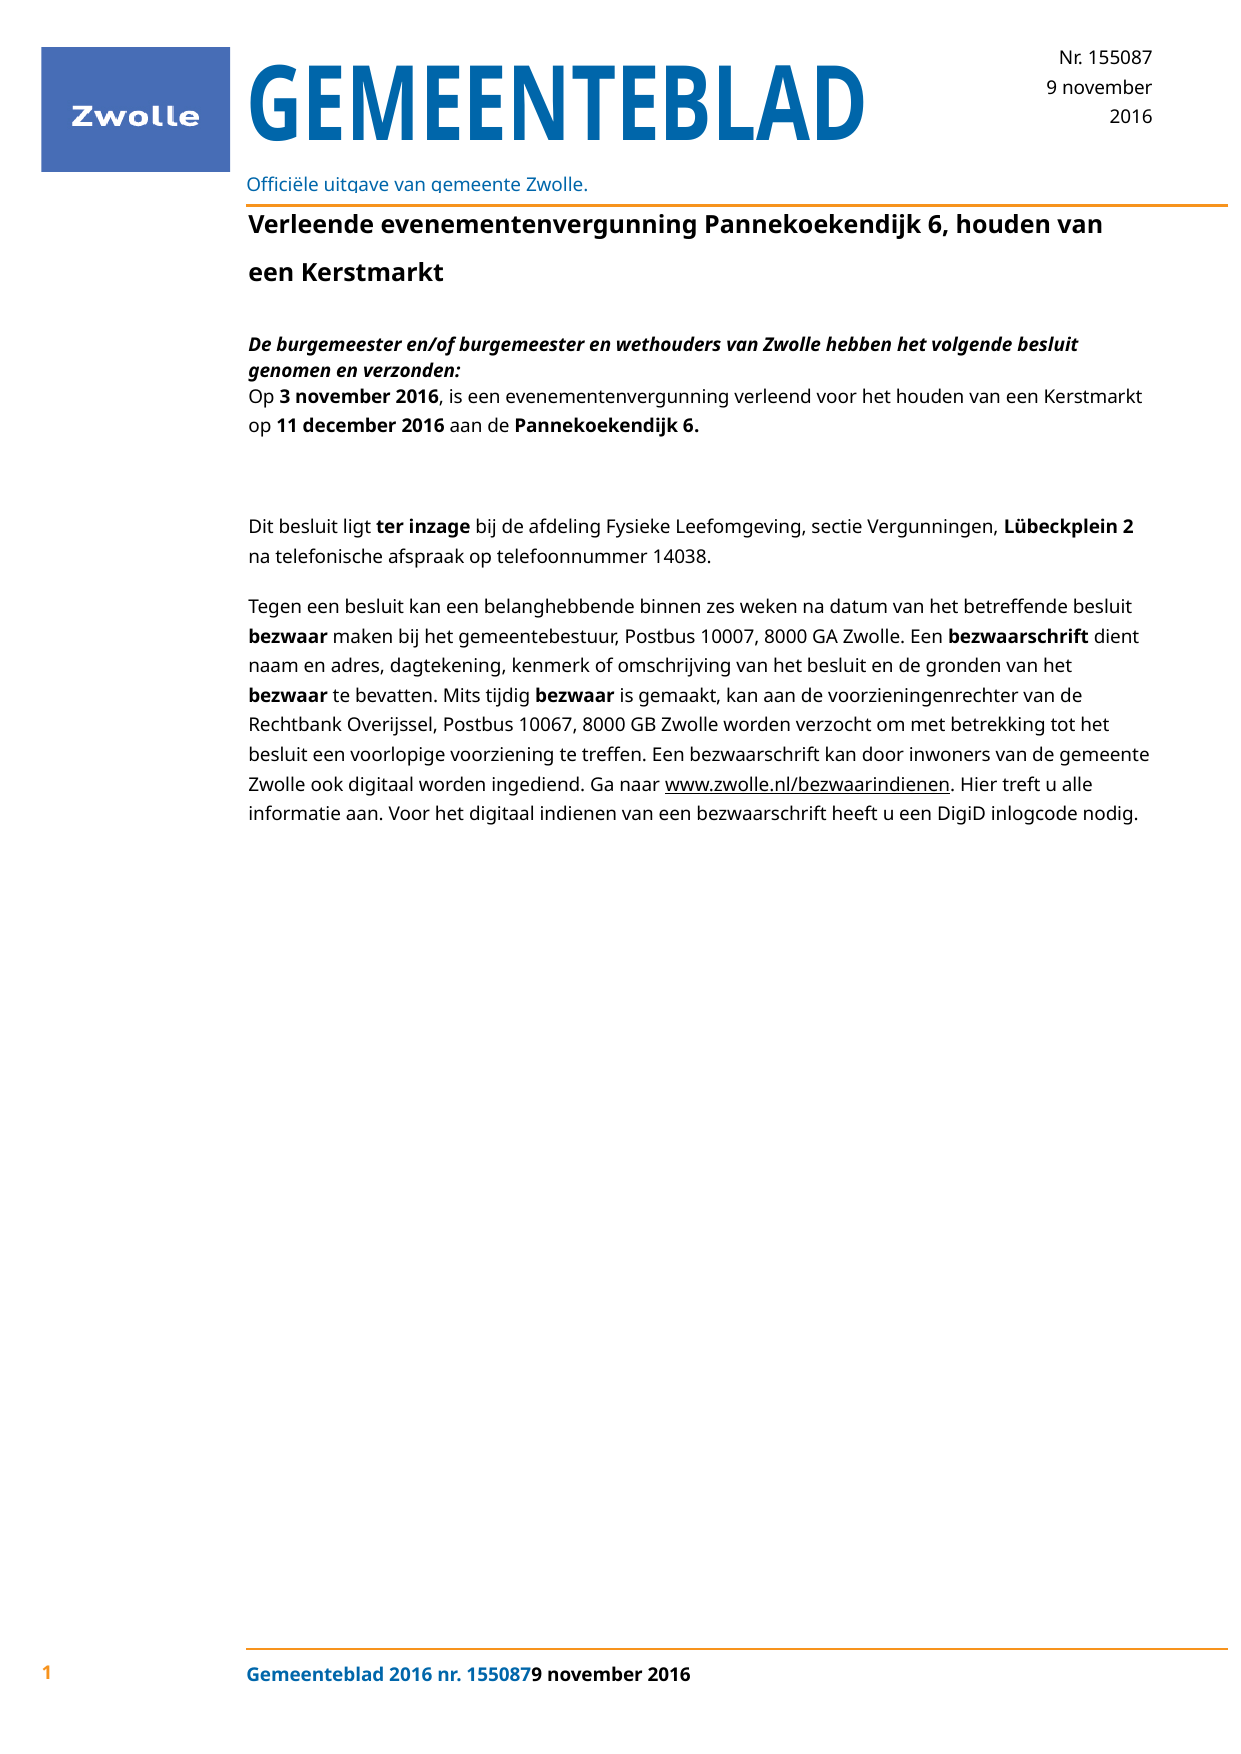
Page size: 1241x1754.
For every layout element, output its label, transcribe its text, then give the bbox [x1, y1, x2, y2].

picture [41, 47, 231, 172]
text Tegen een besluit kan een belanghebbende binnen zes weken na datum van het betreffende besluit bezwaar maken bij het gemeentebestuur, Postbus 10007, 8000 GA Zwolle. Een bezwaarschrift dient naam en adres, dagtekening, kenmerk of omschrijving van het besluit en de gronden van het bezwaar te bevatten. Mits tijdig bezwaar is gemaakt, kan aan de voorzieningenrechter van de Rechtbank Overijssel, Postbus 10067, 8000 GB Zwolle worden verzocht om met betrekking tot het besluit een voorlopige voorziening te treffen. Een bezwaarschrift kan door inwoners van de gemeente Zwolle ook digitaal worden ingediend. Ga naar www.zwolle.nl/bezwaarindienen. Hier treft u alle informatie aan. Voor het digitaal indienen van een bezwaarschrift heeft u een DigiD inlogcode nodig. [248, 593, 1152, 826]
text Dit besluit ligt ter inzage bij de afdeling Fysieke Leefomgeving, sectie Vergunningen, Lübeckplein 2 na telefonische afspraak op telefoonnummer 14038. [248, 513, 1152, 569]
text Verleende evenementenvergunning Pannekoekendijk 6, houden van een Kerstmarkt [248, 207, 1152, 288]
text De burgemeester en/of burgemeester en wethouders van Zwolle hebben het volgende besluit genomen en verzonden: [248, 331, 1152, 383]
text Op 3 november 2016, is een evenementenvergunning verleend voor het houden van een Kerstmarkt op 11 december 2016 aan de Pannekoekendijk 6. [248, 383, 1152, 438]
